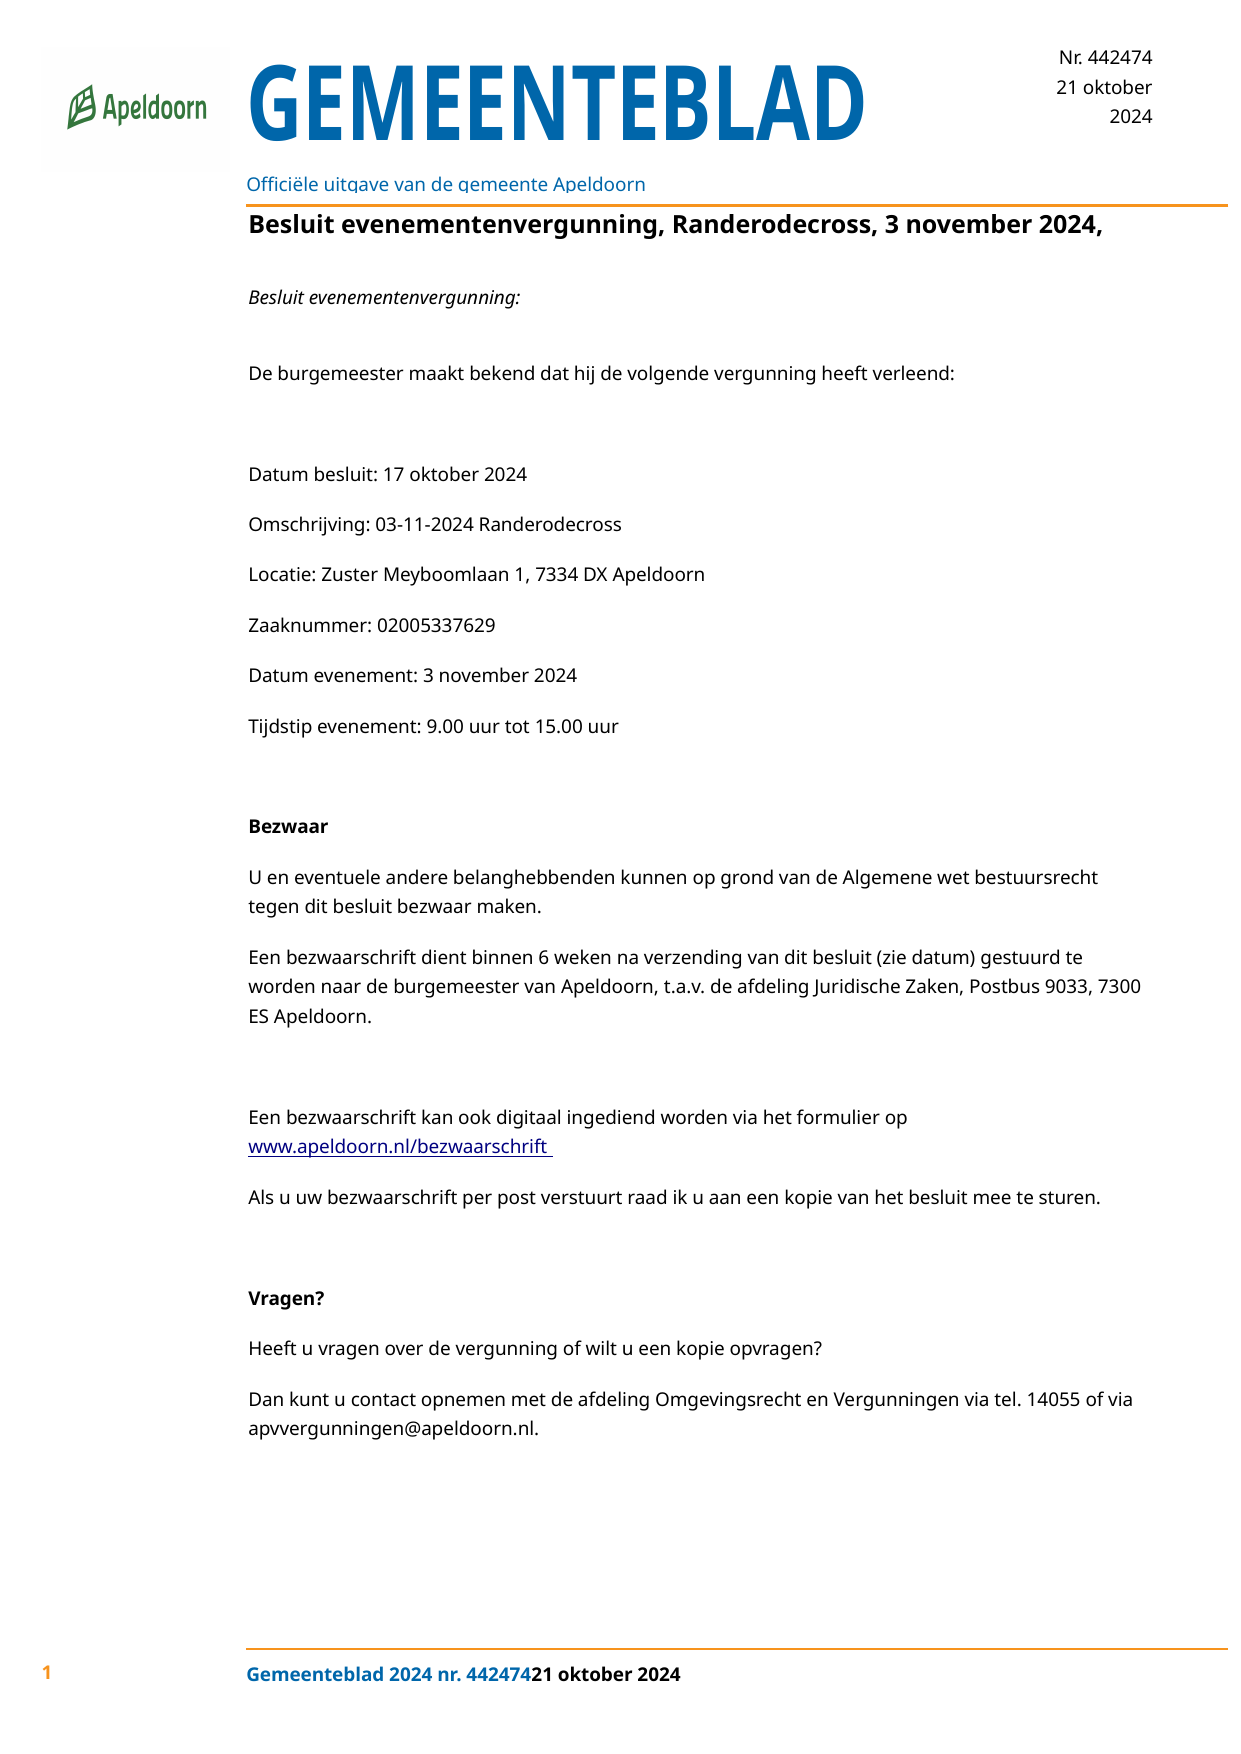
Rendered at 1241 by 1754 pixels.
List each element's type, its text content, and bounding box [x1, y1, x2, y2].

text Vragen? [248, 1285, 1152, 1311]
text Dan kunt u contact opnemen met de afdeling Omgevingsrecht en Vergunningen via tel. 14055 of via apvvergunningen@apeldoorn.nl. [248, 1386, 1152, 1441]
picture [41, 47, 231, 172]
text U en eventuele andere belanghebbenden kunnen op grond van de Algemene wet bestuursrecht tegen dit besluit bezwaar maken. [248, 864, 1152, 919]
text Bezwaar [248, 814, 1152, 839]
text Omschrijving: 03-11-2024 Randerodecross [248, 511, 1152, 537]
text Besluit evenementenvergunning, Randerodecross, 3 november 2024, [248, 207, 1152, 241]
text De burgemeester maakt bekend dat hij de volgende vergunning heeft verleend: [248, 360, 1152, 386]
text Een bezwaarschrift dient binnen 6 weken na verzending van dit besluit (zie datum) gestuurd te worden naar de burgemeester van Apeldoorn, t.a.v. de afdeling Juridische Zaken, Postbus 9033, 7300 ES Apeldoorn. [248, 944, 1152, 1029]
text Locatie: Zuster Meyboomlaan 1, 7334 DX Apeldoorn [248, 562, 1152, 587]
text Heeft u vragen over de vergunning of wilt u een kopie opvragen? [248, 1335, 1152, 1361]
text Besluit evenementenvergunning: [248, 284, 1152, 309]
text Datum evenement: 3 november 2024 [248, 662, 1152, 688]
text Tijdstip evenement: 9.00 uur tot 15.00 uur [248, 713, 1152, 739]
text Datum besluit: 17 oktober 2024 [248, 461, 1152, 487]
text Als u uw bezwaarschrift per post verstuurt raad ik u aan een kopie van het besluit mee te sturen. [248, 1184, 1152, 1210]
text Zaaknummer: 02005337629 [248, 612, 1152, 638]
text Een bezwaarschrift kan ook digitaal ingediend worden via het formulier op www.apeldoorn.nl/bezwaarschrift [248, 1104, 1152, 1159]
